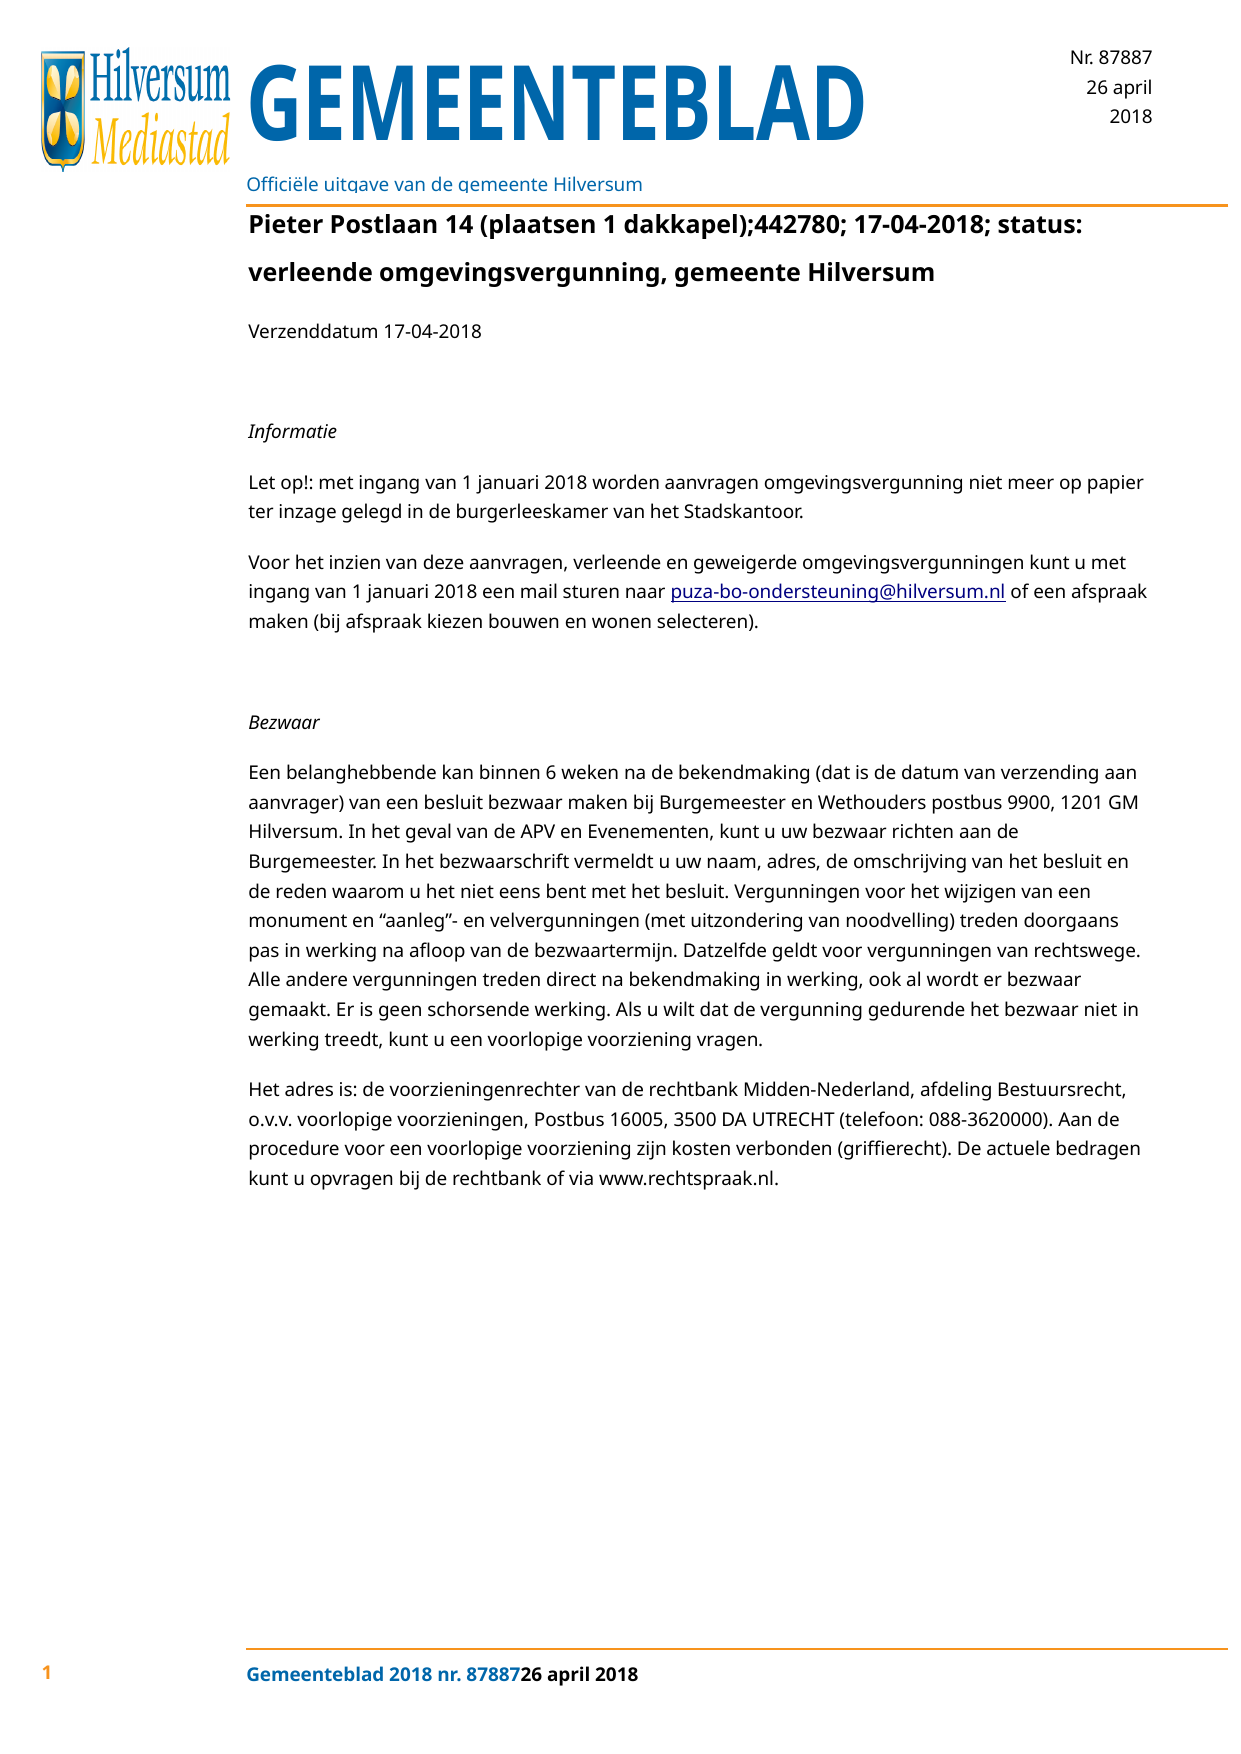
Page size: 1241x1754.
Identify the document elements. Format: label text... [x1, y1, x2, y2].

text Let op!: met ingang van 1 januari 2018 worden aanvragen omgevingsvergunning niet meer op papier ter inzage gelegd in de burgerleeskamer van het Stadskantoor. [248, 469, 1152, 524]
text Voor het inzien van deze aanvragen, verleende en geweigerde omgevingsvergunningen kunt u met ingang van 1 januari 2018 een mail sturen naar puza-bo-ondersteuning@hilversum.nl of een afspraak maken (bij afspraak kiezen bouwen en wonen selecteren). [248, 549, 1152, 634]
text Een belanghebbende kan binnen 6 weken na de bekendmaking (dat is de datum van verzending aan aanvrager) van een besluit bezwaar maken bij Burgemeester en Wethouders postbus 9900, 1201 GM Hilversum. In het geval van de APV en Evenementen, kunt u uw bezwaar richten aan de Burgemeester. In het bezwaarschrift vermeldt u uw naam, adres, de omschrijving van het besluit en de reden waarom u het niet eens bent met het besluit. Vergunningen voor het wijzigen van een monument en “aanleg”- en velvergunningen (met uitzondering van noodvelling) treden doorgaans pas in werking na afloop van de bezwaartermijn. Datzelfde geldt voor vergunningen van rechtswege. Alle andere vergunningen treden direct na bekendmaking in werking, ook al wordt er bezwaar gemaakt. Er is geen schorsende werking. Als u wilt dat de vergunning gedurende het bezwaar niet in werking treedt, kunt u een voorlopige voorziening vragen. [248, 759, 1152, 1052]
text Het adres is: de voorzieningenrechter van de rechtbank Midden-Nederland, afdeling Bestuursrecht, o.v.v. voorlopige voorzieningen, Postbus 16005, 3500 DA UTRECHT (telefoon: 088-3620000). Aan de procedure voor een voorlopige voorziening zijn kosten verbonden (griffierecht). De actuele bedragen kunt u opvragen bij de rechtbank of via www.rechtspraak.nl. [248, 1076, 1152, 1191]
text Bezwaar [248, 709, 1152, 735]
text Pieter Postlaan 14 (plaatsen 1 dakkapel);442780; 17-04-2018; status: verleende omgevingsvergunning, gemeente Hilversum [248, 207, 1152, 288]
text Verzenddatum 17-04-2018 [248, 318, 1152, 344]
picture [41, 47, 231, 172]
text Informatie [248, 419, 1152, 444]
